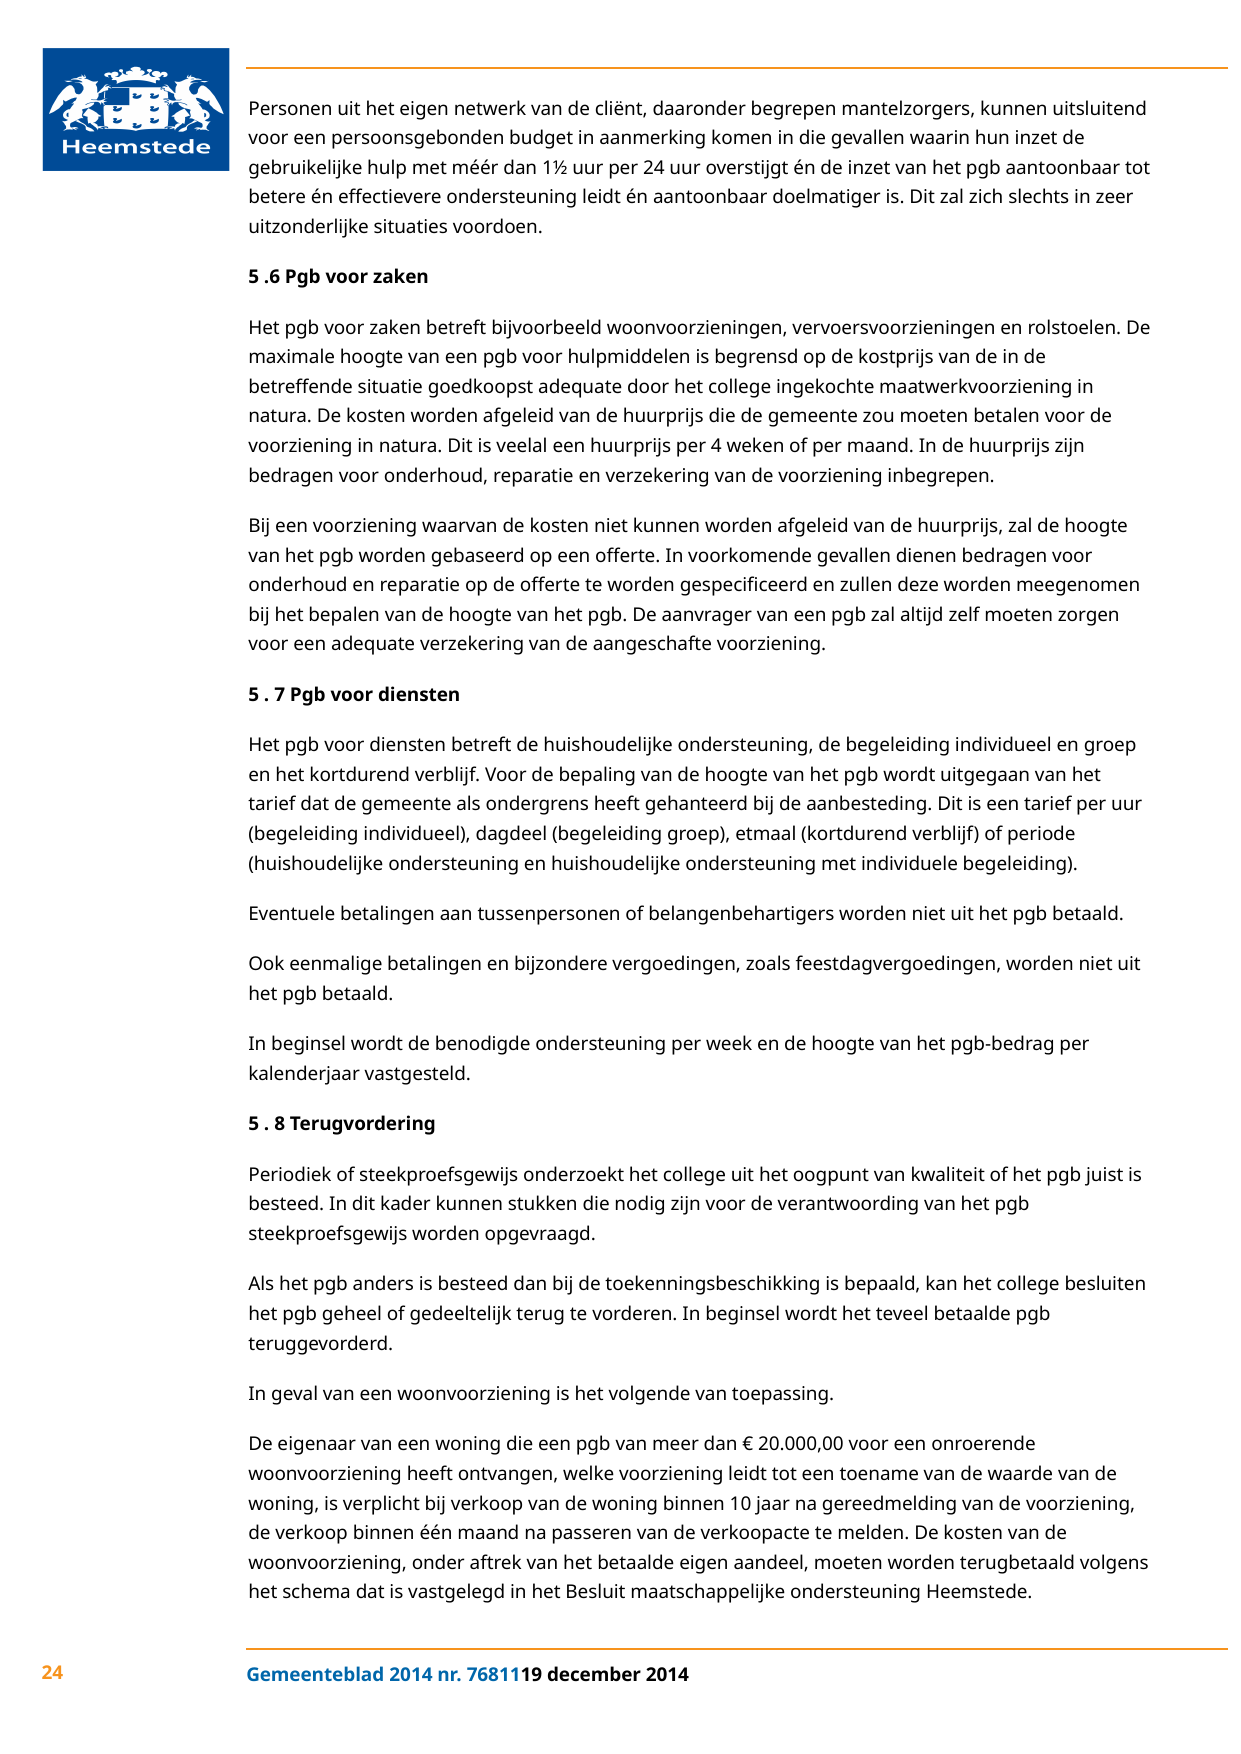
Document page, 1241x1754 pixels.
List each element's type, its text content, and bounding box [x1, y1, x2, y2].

text Het pgb voor zaken betreft bijvoorbeeld woonvoorzieningen, vervoersvoorzieningen en rolstoelen. De maximale hoogte van een pgb voor hulpmiddelen is begrensd op de kostprijs van de in de betreffende situatie goedkoopst adequate door het college ingekochte maatwerkvoorziening in natura. De kosten worden afgeleid van de huurprijs die de gemeente zou moeten betalen voor de voorziening in natura. Dit is veelal een huurprijs per 4 weken of per maand. In de huurprijs zijn bedragen voor onderhoud, reparatie en verzekering van de voorziening inbegrepen. [248, 314, 1152, 488]
text In beginsel wordt de benodigde ondersteuning per week en de hoogte van het pgb-bedrag per kalenderjaar vastgesteld. [248, 1031, 1152, 1086]
text Bij een voorziening waarvan de kosten niet kunnen worden afgeleid van de huurprijs, zal de hoogte van het pgb worden gebaseerd op een offerte. In voorkomende gevallen dienen bedragen voor onderhoud en reparatie op de offerte te worden gespecificeerd en zullen deze worden meegenomen bij het bepalen van de hoogte van het pgb. De aanvrager van een pgb zal altijd zelf moeten zorgen voor een adequate verzekering van de aangeschafte voorziening. [248, 512, 1152, 656]
text Eventuele betalingen aan tussenpersonen of belangenbehartigers worden niet uit het pgb betaald. [248, 900, 1152, 926]
text 5 . 7 Pgb voor diensten [248, 681, 1152, 707]
text De eigenaar van een woning die een pgb van meer dan € 20.000,00 voor een onroerende woonvoorziening heeft ontvangen, welke voorziening leidt tot een toename van de waarde van de woning, is verplicht bij verkoop van de woning binnen 10 jaar na gereedmelding van de voorziening, de verkoop binnen één maand na passeren van de verkoopacte te melden. De kosten van de woonvoorziening, onder aftrek van het betaalde eigen aandeel, moeten worden terugbetaald volgens het schema dat is vastgelegd in het Besluit maatschappelijke ondersteuning Heemstede. [248, 1431, 1152, 1604]
text Personen uit het eigen netwerk van de cliënt, daaronder begrepen mantelzorgers, kunnen uitsluitend voor een persoonsgebonden budget in aanmerking komen in die gevallen waarin hun inzet de gebruikelijke hulp met méér dan 1½ uur per 24 uur overstijgt én de inzet van het pgb aantoonbaar tot betere én effectievere ondersteuning leidt én aantoonbaar doelmatiger is. Dit zal zich slechts in zeer uitzonderlijke situaties voordoen. [248, 95, 1152, 239]
text 5 . 8 Terugvordering [248, 1111, 1152, 1136]
text Periodiek of steekproefsgewijs onderzoekt het college uit het oogpunt van kwaliteit of het pgb juist is besteed. In dit kader kunnen stukken die nodig zijn voor de verantwoording van het pgb steekproefsgewijs worden opgevraagd. [248, 1161, 1152, 1246]
text 5 .6 Pgb voor zaken [248, 263, 1152, 289]
text Ook eenmalige betalingen en bijzondere vergoedingen, zoals feestdagvergoedingen, worden niet uit het pgb betaald. [248, 951, 1152, 1006]
text Als het pgb anders is besteed dan bij de toekenningsbeschikking is bepaald, kan het college besluiten het pgb geheel of gedeeltelijk terug te vorderen. In beginsel wordt het teveel betaalde pgb teruggevorderd. [248, 1271, 1152, 1356]
picture [41, 47, 231, 172]
text In geval van een woonvoorziening is het volgende van toepassing. [248, 1380, 1152, 1406]
text Het pgb voor diensten betreft de huishoudelijke ondersteuning, de begeleiding individueel en groep en het kortdurend verblijf. Voor de bepaling van de hoogte van het pgb wordt uitgegaan van het tarief dat de gemeente als ondergrens heeft gehanteerd bij de aanbesteding. Dit is een tarief per uur (begeleiding individueel), dagdeel (begeleiding groep), etmaal (kortdurend verblijf) of periode (huishoudelijke ondersteuning en huishoudelijke ondersteuning met individuele begeleiding). [248, 731, 1152, 876]
